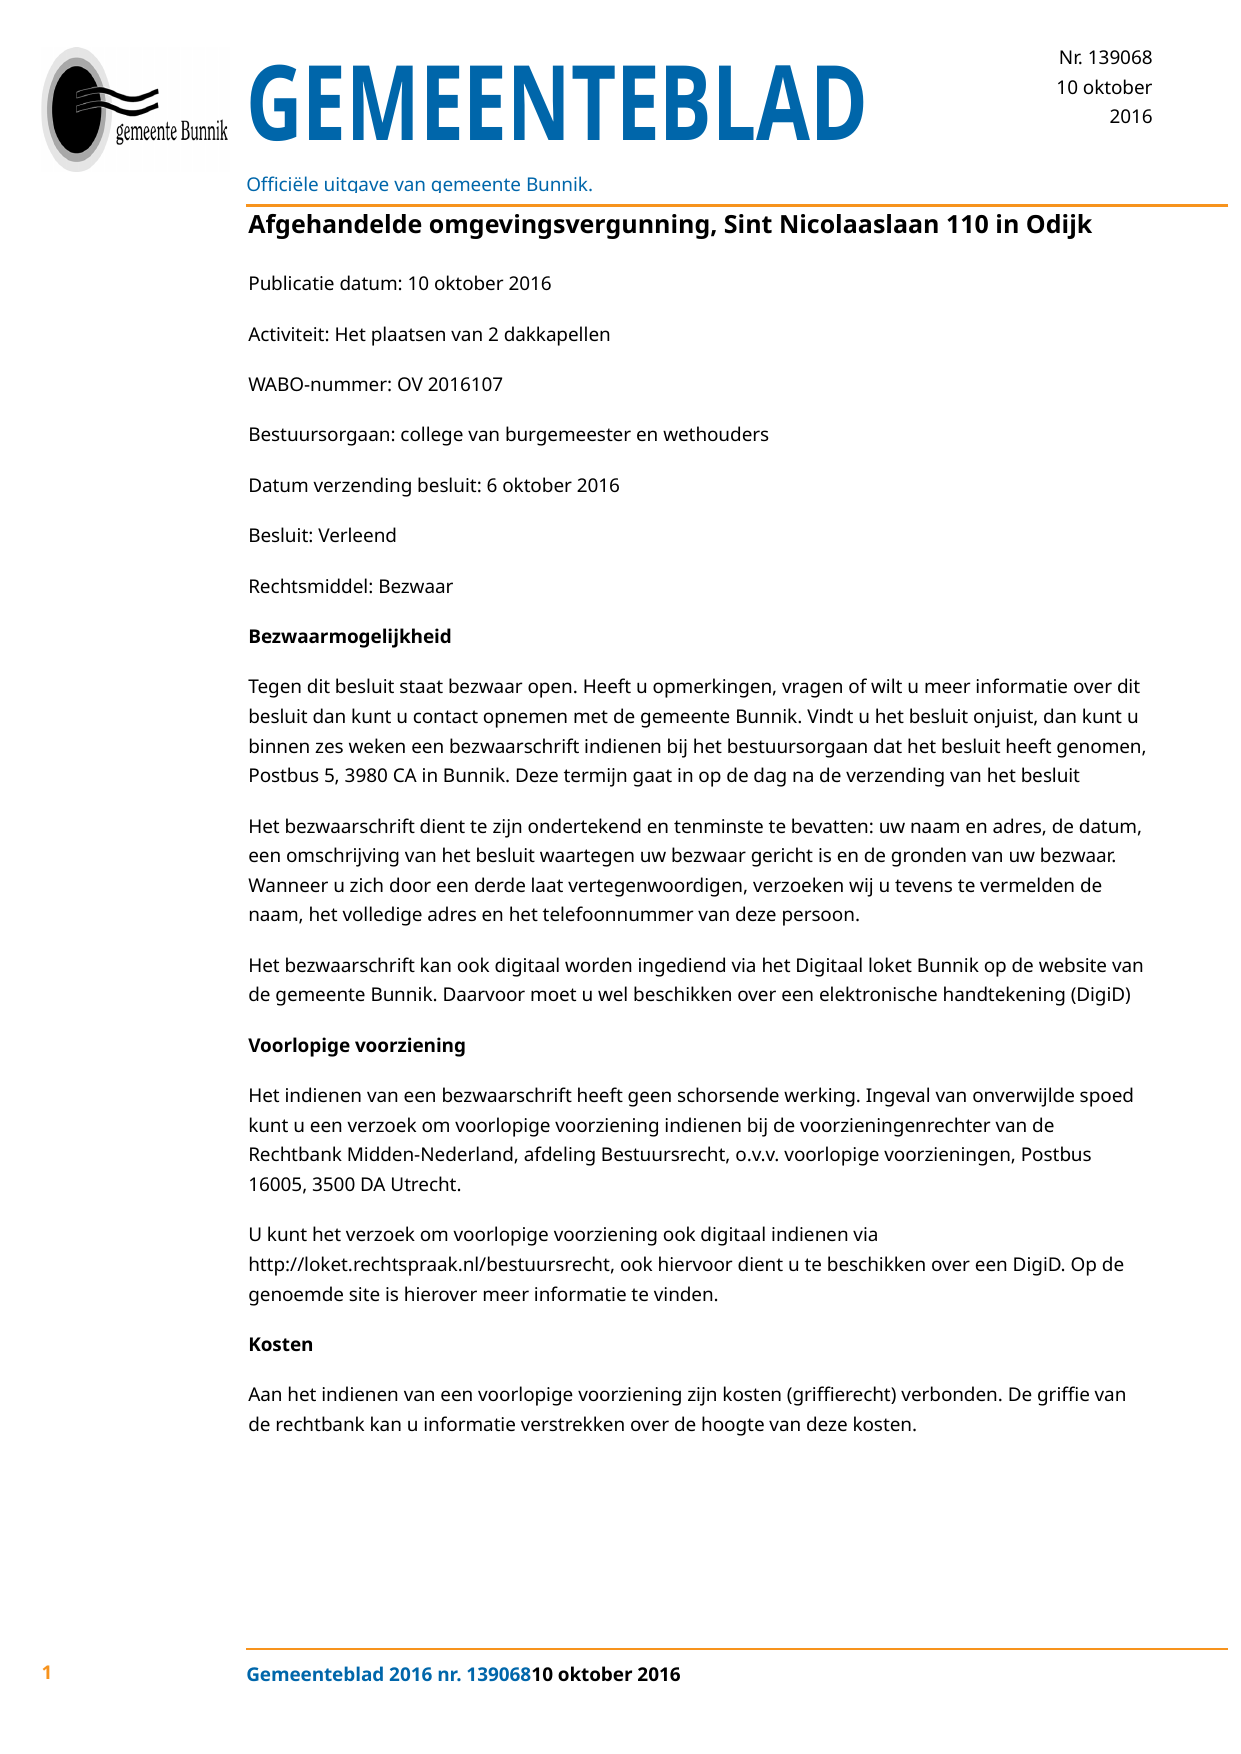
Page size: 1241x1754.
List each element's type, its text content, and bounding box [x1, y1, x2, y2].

text Activiteit: Het plaatsen van 2 dakkapellen [248, 321, 1152, 346]
text Het bezwaarschrift kan ook digitaal worden ingediend via het Digitaal loket Bunnik op de website van de gemeente Bunnik. Daarvoor moet u wel beschikken over een elektronische handtekening (DigiD) [248, 952, 1152, 1007]
text U kunt het verzoek om voorlopige voorziening ook digitaal indienen via http://loket.rechtspraak.nl/bestuursrecht, ook hiervoor dient u te beschikken over een DigiD. Op de genoemde site is hierover meer informatie te vinden. [248, 1222, 1152, 1306]
text Het indienen van een bezwaarschrift heeft geen schorsende werking. Ingeval van onverwijlde spoed kunt u een verzoek om voorlopige voorziening indienen bij de voorzieningenrechter van de Rechtbank Midden-Nederland, afdeling Bestuursrecht, o.v.v. voorlopige voorzieningen, Postbus 16005, 3500 DA Utrecht. [248, 1082, 1152, 1197]
picture [41, 47, 231, 172]
text Rechtsmiddel: Bezwaar [248, 573, 1152, 598]
text Aan het indienen van een voorlopige voorziening zijn kosten (griffierecht) verbonden. De griffie van de rechtbank kan u informatie verstrekken over de hoogte van deze kosten. [248, 1382, 1152, 1437]
text Besluit: Verleend [248, 522, 1152, 548]
text Het bezwaarschrift dient te zijn ondertekend en tenminste te bevatten: uw naam en adres, de datum, een omschrijving van het besluit waartegen uw bezwaar gericht is en de gronden van uw bezwaar. Wanneer u zich door een derde laat vertegenwoordigen, verzoeken wij u tevens te vermelden de naam, het volledige adres en het telefoonnummer van deze persoon. [248, 813, 1152, 927]
text Bezwaarmogelijkheid [248, 623, 1152, 649]
text Tegen dit besluit staat bezwaar open. Heeft u opmerkingen, vragen of wilt u meer informatie over dit besluit dan kunt u contact opnemen met de gemeente Bunnik. Vindt u het besluit onjuist, dan kunt u binnen zes weken een bezwaarschrift indienen bij het bestuursorgaan dat het besluit heeft genomen, Postbus 5, 3980 CA in Bunnik. Deze termijn gaat in op de dag na de verzending van het besluit [248, 674, 1152, 788]
text WABO-nummer: OV 2016107 [248, 371, 1152, 397]
text Kosten [248, 1331, 1152, 1357]
text Bestuursorgaan: college van burgemeester en wethouders [248, 422, 1152, 447]
text Afgehandelde omgevingsvergunning, Sint Nicolaaslaan 110 in Odijk [248, 207, 1152, 241]
text Voorlopige voorziening [248, 1032, 1152, 1058]
text Publicatie datum: 10 oktober 2016 [248, 270, 1152, 296]
text Datum verzending besluit: 6 oktober 2016 [248, 472, 1152, 498]
